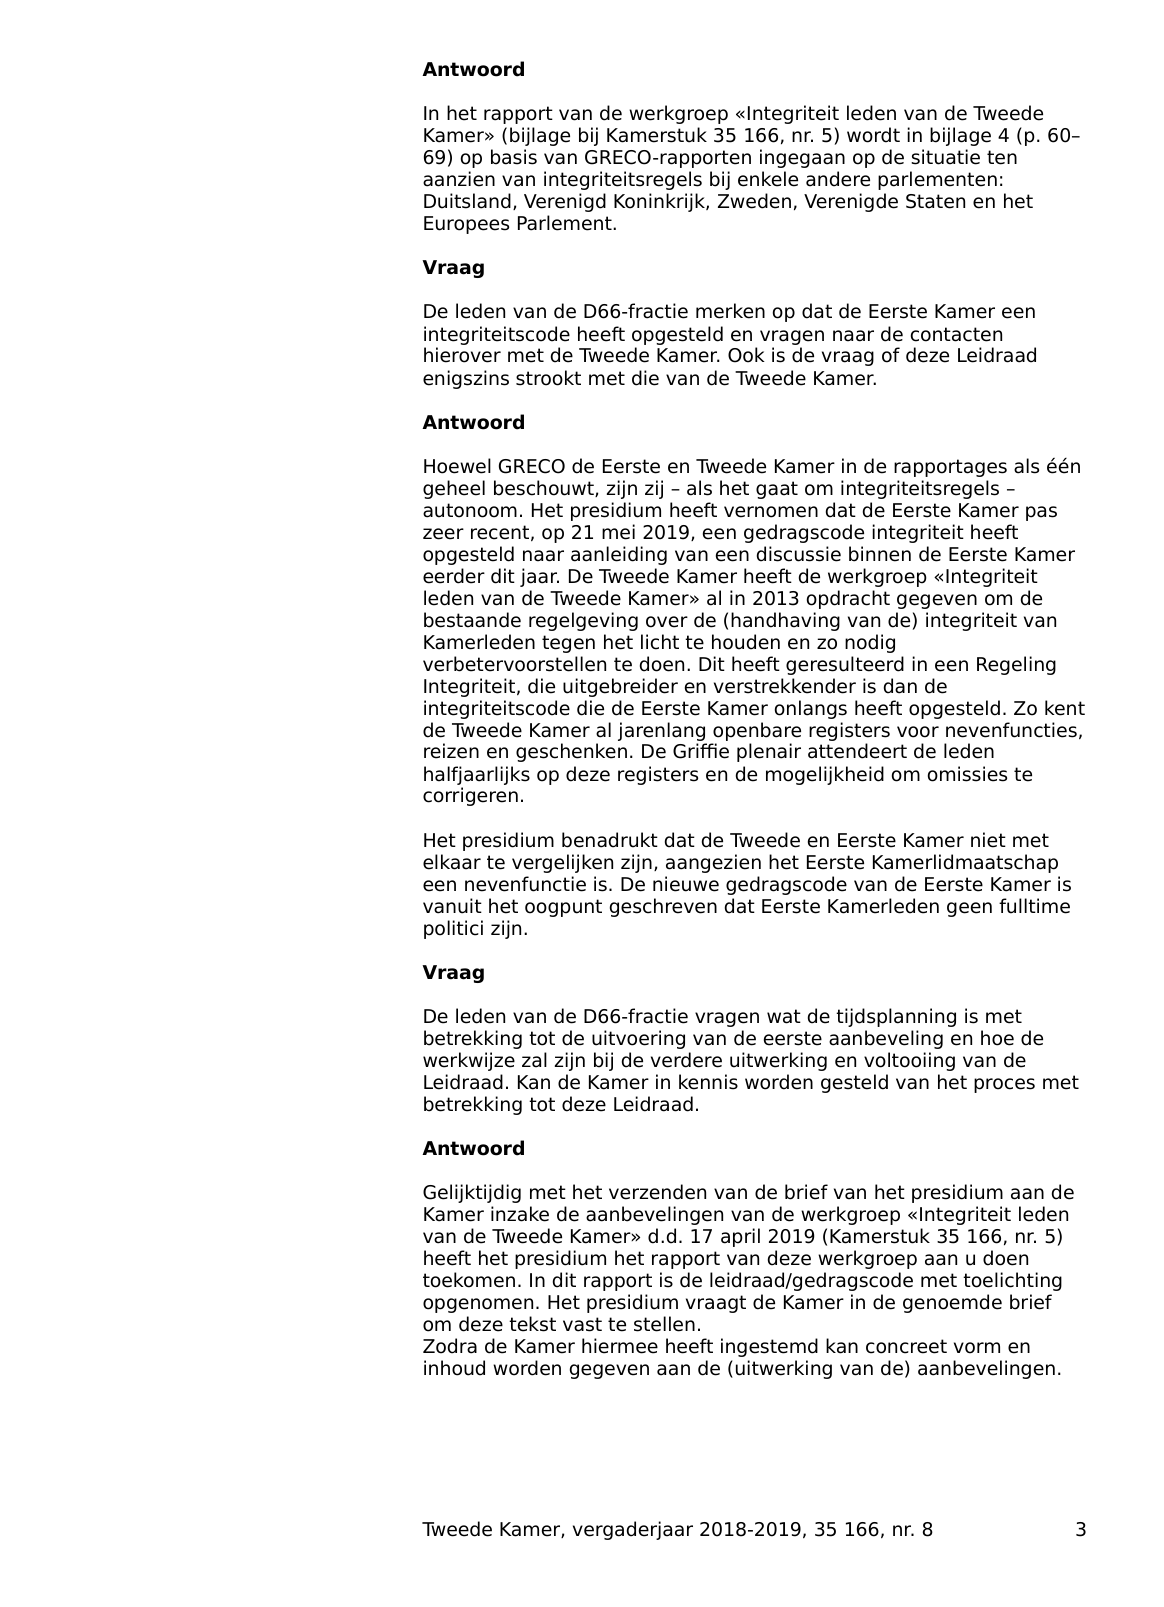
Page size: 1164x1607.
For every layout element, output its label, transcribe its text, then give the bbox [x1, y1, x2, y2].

subtitle Antwoord [422, 412, 1087, 433]
subtitle Antwoord [422, 1138, 1087, 1160]
subtitle Vraag [422, 257, 1087, 279]
text De leden van de D66-fractie vragen wat de tijdsplanning is met betrekking tot de uitvoering van de eerste aanbeveling en hoe de werkwijze zal zijn bij de verdere uitwerking en voltooiing van de Leidraad. Kan de Kamer in kennis worden gesteld van het proces met betrekking tot deze Leidraad. [422, 1006, 1087, 1116]
subtitle Vraag [422, 962, 1087, 984]
text Gelijktijdig met het verzenden van de brief van het presidium aan de Kamer inzake de aanbevelingen van de werkgroep «Integriteit leden van de Tweede Kamer» d.d. 17 april 2019 (Kamerstuk 35 166, nr. 5) heeft het presidium het rapport van deze werkgroep aan u doen toekomen. In dit rapport is de leidraad/gedragscode met toelichting opgenomen. Het presidium vraagt de Kamer in de genoemde brief om deze tekst vast te stellen. [422, 1182, 1087, 1336]
text In het rapport van de werkgroep «Integriteit leden van de Tweede Kamer» (bijlage bij Kamerstuk 35 166, nr. 5) wordt in bijlage 4 (p. 60–69) op basis van GRECO-rapporten ingegaan op de situatie ten aanzien van integriteitsregels bij enkele andere parlementen: Duitsland, Verenigd Koninkrijk, Zweden, Verenigde Staten en het Europees Parlement. [422, 103, 1087, 235]
text Zodra de Kamer hiermee heeft ingestemd kan concreet vorm en inhoud worden gegeven aan de (uitwerking van de) aanbevelingen. [422, 1336, 1087, 1380]
text De leden van de D66-fractie merken op dat de Eerste Kamer een integriteitscode heeft opgesteld en vragen naar de contacten hierover met de Tweede Kamer. Ook is de vraag of deze Leidraad enigszins strookt met die van de Tweede Kamer. [422, 301, 1087, 389]
text Hoewel GRECO de Eerste en Tweede Kamer in de rapportages als één geheel beschouwt, zijn zij – als het gaat om integriteitsregels – autonoom. Het presidium heeft vernomen dat de Eerste Kamer pas zeer recent, op 21 mei 2019, een gedragscode integriteit heeft opgesteld naar aanleiding van een discussie binnen de Eerste Kamer eerder dit jaar. De Tweede Kamer heeft de werkgroep «Integriteit leden van de Tweede Kamer» al in 2013 opdracht gegeven om de bestaande regelgeving over de (handhaving van de) integriteit van Kamerleden tegen het licht te houden en zo nodig verbetervoorstellen te doen. Dit heeft geresulteerd in een Regeling Integriteit, die uitgebreider en verstrekkender is dan de integriteitscode die de Eerste Kamer onlangs heeft opgesteld. Zo kent de Tweede Kamer al jarenlang openbare registers voor nevenfuncties, reizen en geschenken. De Griffie plenair attendeert de leden halfjaarlijks op deze registers en de mogelijkheid om omissies te corrigeren. [422, 456, 1087, 807]
subtitle Antwoord [422, 59, 1087, 81]
text Het presidium benadrukt dat de Tweede en Eerste Kamer niet met elkaar te vergelijken zijn, aangezien het Eerste Kamerlidmaatschap een nevenfunctie is. De nieuwe gedragscode van de Eerste Kamer is vanuit het oogpunt geschreven dat Eerste Kamerleden geen fulltime politici zijn. [422, 829, 1087, 939]
